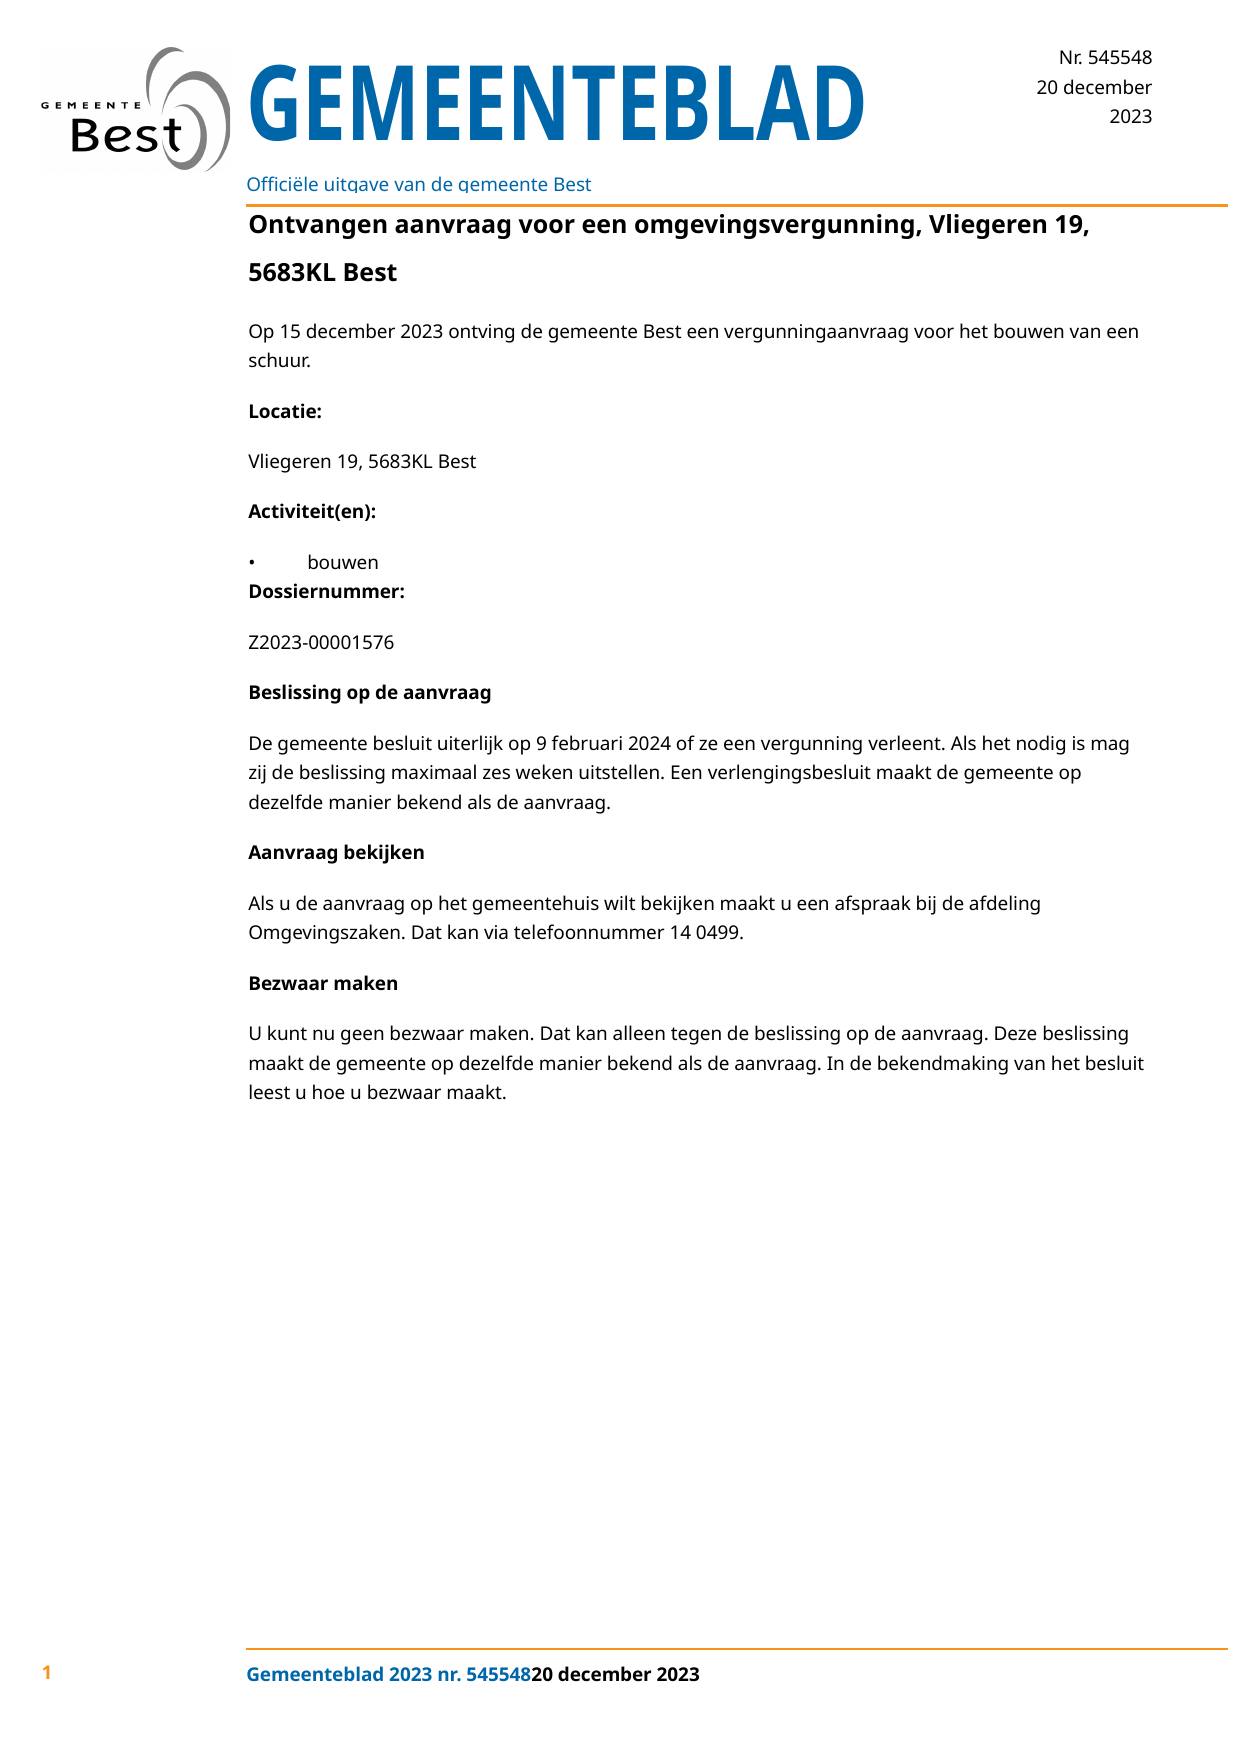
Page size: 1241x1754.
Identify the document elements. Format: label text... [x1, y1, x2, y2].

text Activiteit(en): [248, 499, 1152, 524]
picture [41, 47, 231, 172]
text Vliegeren 19, 5683KL Best [248, 448, 1152, 474]
text Op 15 december 2023 ontving de gemeente Best een vergunningaanvraag voor het bouwen van een schuur. [248, 318, 1152, 373]
text De gemeente besluit uiterlijk op 9 februari 2024 of ze een vergunning verleent. Als het nodig is mag zij de beslissing maximaal zes weken uitstellen. Een verlengingsbesluit maakt de gemeente op dezelfde manier bekend als de aanvraag. [248, 730, 1152, 815]
text Als u de aanvraag op het gemeentehuis wilt bekijken maakt u een afspraak bij de afdeling Omgevingszaken. Dat kan via telefoonnummer 14 0499. [248, 890, 1152, 945]
text Dossiernummer: [248, 579, 1152, 604]
text Bezwaar maken [248, 970, 1152, 996]
text U kunt nu geen bezwaar maken. Dat kan alleen tegen de beslissing op de aanvraag. Deze beslissing maakt de gemeente op dezelfde manier bekend als de aanvraag. In de bekendmaking van het besluit leest u hoe u bezwaar maakt. [248, 1020, 1152, 1105]
text Locatie: [248, 398, 1152, 424]
text Ontvangen aanvraag voor een omgevingsvergunning, Vliegeren 19, 5683KL Best [248, 207, 1152, 288]
text Aanvraag bekijken [248, 839, 1152, 865]
text Beslissing op de aanvraag [248, 679, 1152, 705]
list bouwen [248, 549, 1152, 575]
text Z2023-00001576 [248, 629, 1152, 655]
